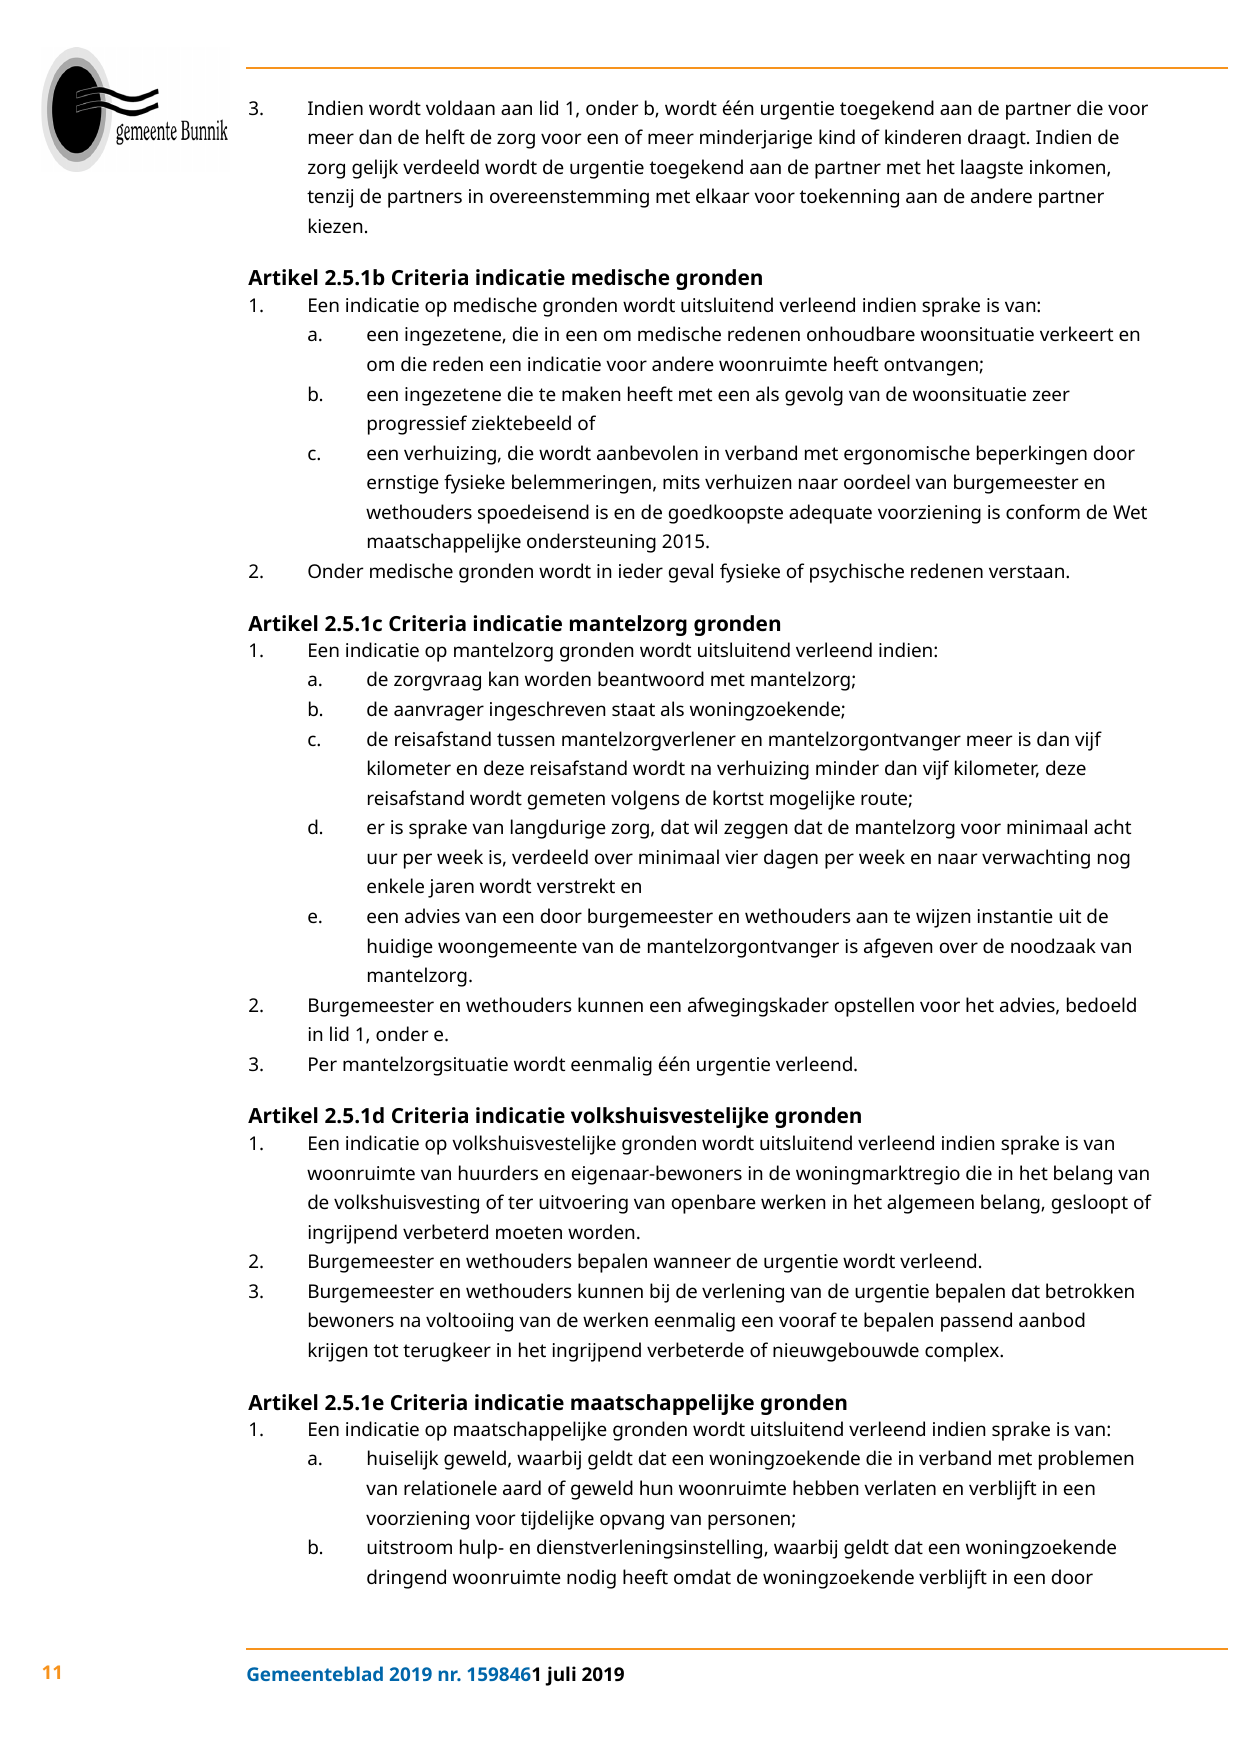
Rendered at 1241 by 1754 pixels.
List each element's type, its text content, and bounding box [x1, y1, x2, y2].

list een ingezetene die te maken heeft met een als gevolg van de woonsituatie zeer progressief ziektebeeld of [307, 381, 1152, 436]
list huiselijk geweld, waarbij geldt dat een woningzoekende die in verband met problemen van relationele aard of geweld hun woonruimte hebben verlaten en verblijft in een voorziening voor tijdelijke opvang van personen; [307, 1446, 1152, 1531]
text Artikel 2.5.1d Criteria indicatie volkshuisvestelijke gronden [248, 1102, 1152, 1130]
list Indien wordt voldaan aan lid 1, onder b, wordt één urgentie toegekend aan de partner die voor meer dan de helft de zorg voor een of meer minderjarige kind of kinderen draagt. Indien de zorg gelijk verdeeld wordt de urgentie toegekend aan de partner met het laagste inkomen, tenzij de partners in overeenstemming met elkaar voor toekenning aan de andere partner kiezen. [248, 95, 1152, 239]
picture [41, 47, 231, 172]
list Burgemeester en wethouders kunnen bij de verlening van de urgentie bepalen dat betrokken bewoners na voltooiing van de werken eenmalig een vooraf te bepalen passend aanbod krijgen tot terugkeer in het ingrijpend verbeterde of nieuwgebouwde complex. [248, 1278, 1152, 1363]
list Per mantelzorgsituatie wordt eenmalig één urgentie verleend. [248, 1051, 1152, 1077]
list een ingezetene, die in een om medische redenen onhoudbare woonsituatie verkeert en om die reden een indicatie voor andere woonruimte heeft ontvangen; [307, 322, 1152, 377]
list een advies van een door burgemeester en wethouders aan te wijzen instantie uit de huidige woongemeente van de mantelzorgontvanger is afgeven over de noodzaak van mantelzorg. [307, 903, 1152, 988]
list een verhuizing, die wordt aanbevolen in verband met ergonomische beperkingen door ernstige fysieke belemmeringen, mits verhuizen naar oordeel van burgemeester en wethouders spoedeisend is en de goedkoopste adequate voorziening is conform de Wet maatschappelijke ondersteuning 2015. [307, 440, 1152, 554]
list er is sprake van langdurige zorg, dat wil zeggen dat de mantelzorg voor minimaal acht uur per week is, verdeeld over minimaal vier dagen per week en naar verwachting nog enkele jaren wordt verstrekt en [307, 814, 1152, 899]
list de aanvrager ingeschreven staat als woningzoekende; [307, 696, 1152, 722]
list Een indicatie op volkshuisvestelijke gronden wordt uitsluitend verleend indien sprake is van woonruimte van huurders en eigenaar-bewoners in de woningmarktregio die in het belang van de volkshuisvesting of ter uitvoering van openbare werken in het algemeen belang, gesloopt of ingrijpend verbeterd moeten worden. [248, 1130, 1152, 1244]
list uitstroom hulp- en dienstverleningsinstelling, waarbij geldt dat een woningzoekende dringend woonruimte nodig heeft omdat de woningzoekende verblijft in een door [307, 1534, 1152, 1590]
text Artikel 2.5.1b Criteria indicatie medische gronden [248, 263, 1152, 292]
list de reisafstand tussen mantelzorgverlener en mantelzorgontvanger meer is dan vijf kilometer en deze reisafstand wordt na verhuizing minder dan vijf kilometer, deze reisafstand wordt gemeten volgens de kortst mogelijke route; [307, 726, 1152, 811]
list Een indicatie op mantelzorg gronden wordt uitsluitend verleend indien: [248, 637, 1152, 663]
text Artikel 2.5.1c Criteria indicatie mantelzorg gronden [248, 609, 1152, 637]
list Burgemeester en wethouders kunnen een afwegingskader opstellen voor het advies, bedoeld in lid 1, onder e. [248, 992, 1152, 1047]
list Onder medische gronden wordt in ieder geval fysieke of psychische redenen verstaan. [248, 558, 1152, 584]
list Burgemeester en wethouders bepalen wanneer de urgentie wordt verleend. [248, 1248, 1152, 1274]
text Artikel 2.5.1e Criteria indicatie maatschappelijke gronden [248, 1388, 1152, 1416]
list Een indicatie op maatschappelijke gronden wordt uitsluitend verleend indien sprake is van: [248, 1416, 1152, 1442]
list Een indicatie op medische gronden wordt uitsluitend verleend indien sprake is van: [248, 292, 1152, 318]
list de zorgvraag kan worden beantwoord met mantelzorg; [307, 667, 1152, 692]
